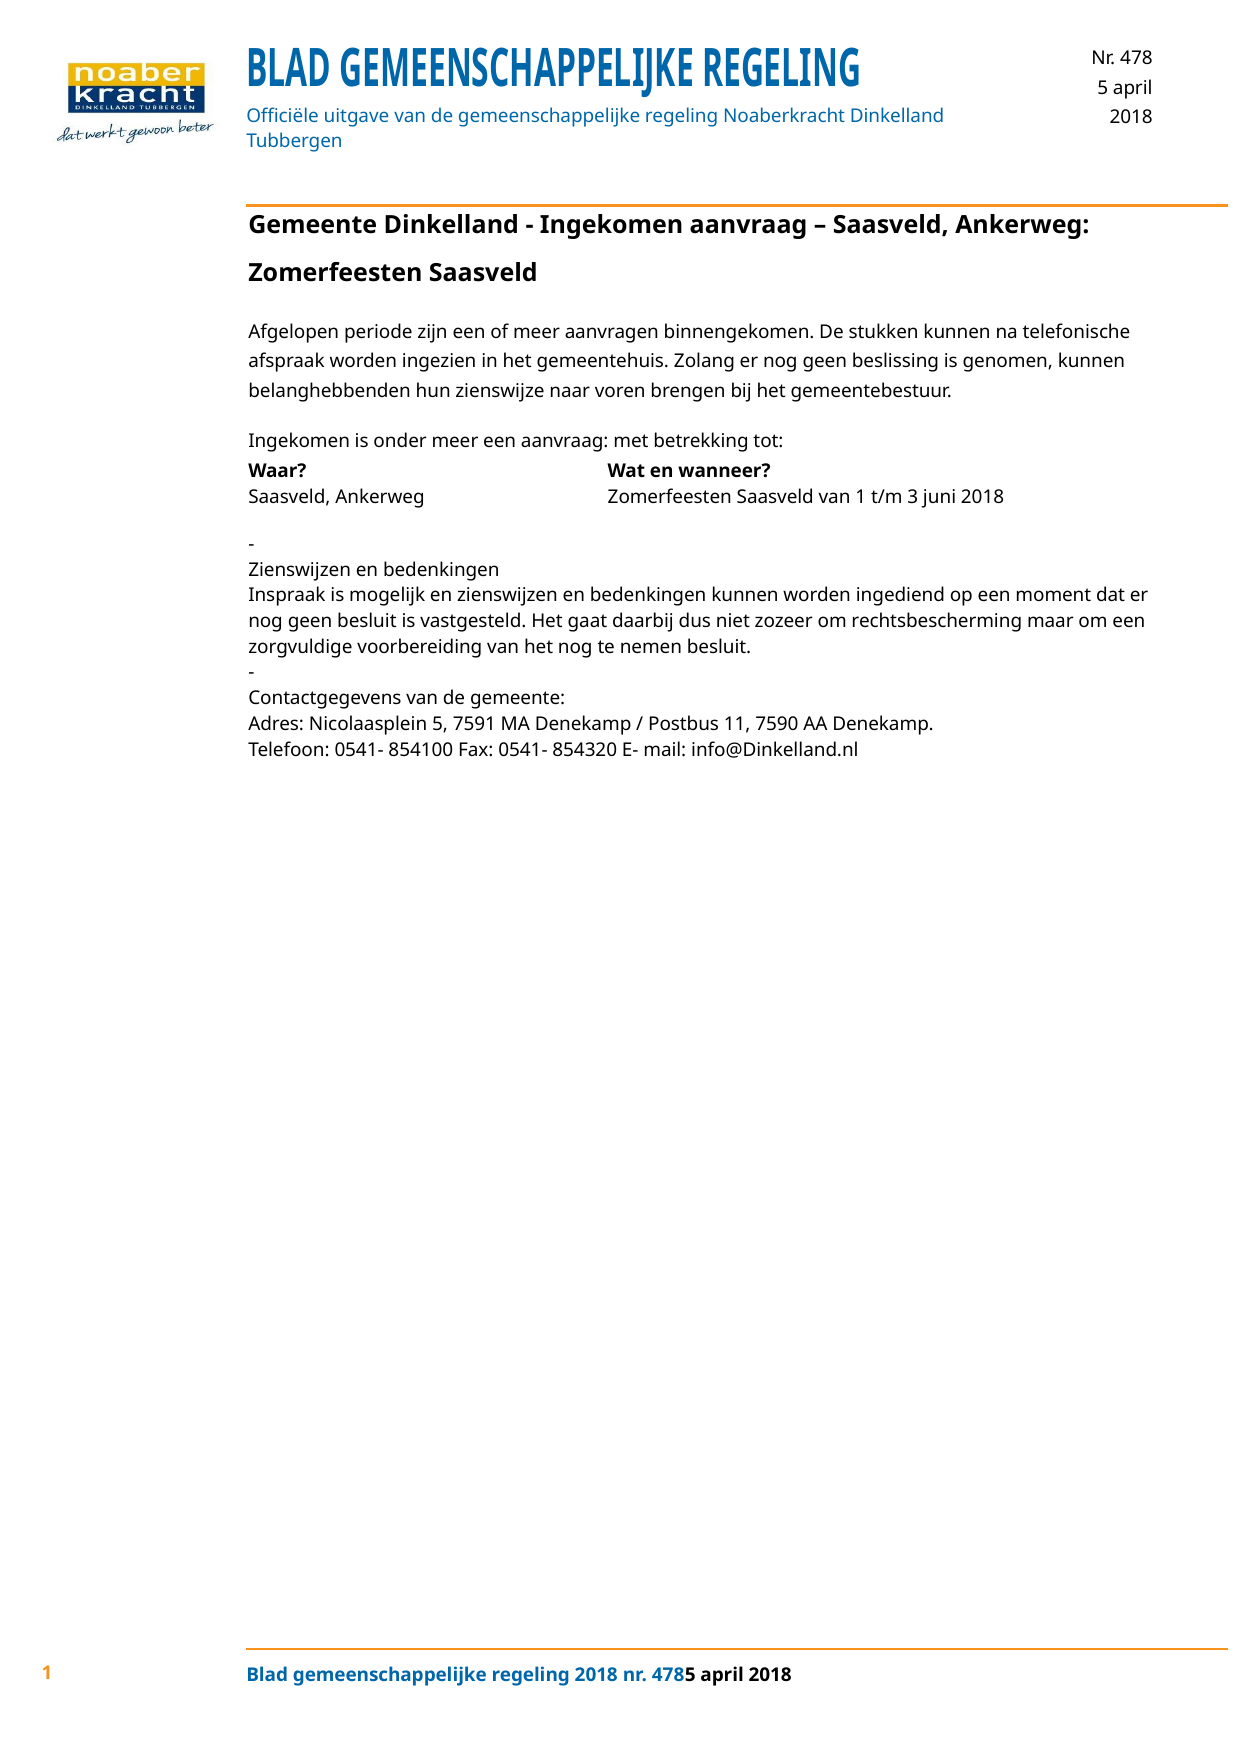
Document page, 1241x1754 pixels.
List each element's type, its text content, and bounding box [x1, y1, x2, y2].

text Contactgegevens van de gemeente: [248, 684, 1152, 710]
text - [248, 530, 1152, 556]
table_cell Zomerfeesten Saasveld van 1 t/m 3 juni 2018 [608, 483, 1152, 509]
text Gemeente Dinkelland - Ingekomen aanvraag – Saasveld, Ankerweg: Zomerfeesten Saasveld [248, 207, 1152, 288]
text Ingekomen is onder meer een aanvraag: met betrekking tot: [248, 427, 1152, 453]
text Adres: Nicolaasplein 5, 7591 MA Denekamp / Postbus 11, 7590 AA Denekamp. [248, 710, 1152, 736]
text Afgelopen periode zijn een of meer aanvragen binnengekomen. De stukken kunnen na telefonische afspraak worden ingezien in het gemeentehuis. Zolang er nog geen beslissing is genomen, kunnen belanghebbenden hun zienswijze naar voren brengen bij het gemeentebestuur. [248, 318, 1152, 403]
table_cell Saasveld, Ankerweg [248, 483, 607, 509]
text Zienswijzen en bedenkingen [248, 556, 1152, 582]
text Inspraak is mogelijk en zienswijzen en bedenkingen kunnen worden ingediend op een moment dat er nog geen besluit is vastgesteld. Het gaat daarbij dus niet zozeer om rechtsbescherming maar om een zorgvuldige voorbereiding van het nog te nemen besluit. [248, 582, 1152, 659]
text Telefoon: 0541- 854100 Fax: 0541- 854320 E- mail: info@Dinkelland.nl [248, 736, 1152, 762]
table_header Wat en wanneer? [608, 457, 1152, 483]
text - [248, 659, 1152, 684]
picture [41, 47, 231, 172]
table_header Waar? [248, 457, 607, 483]
